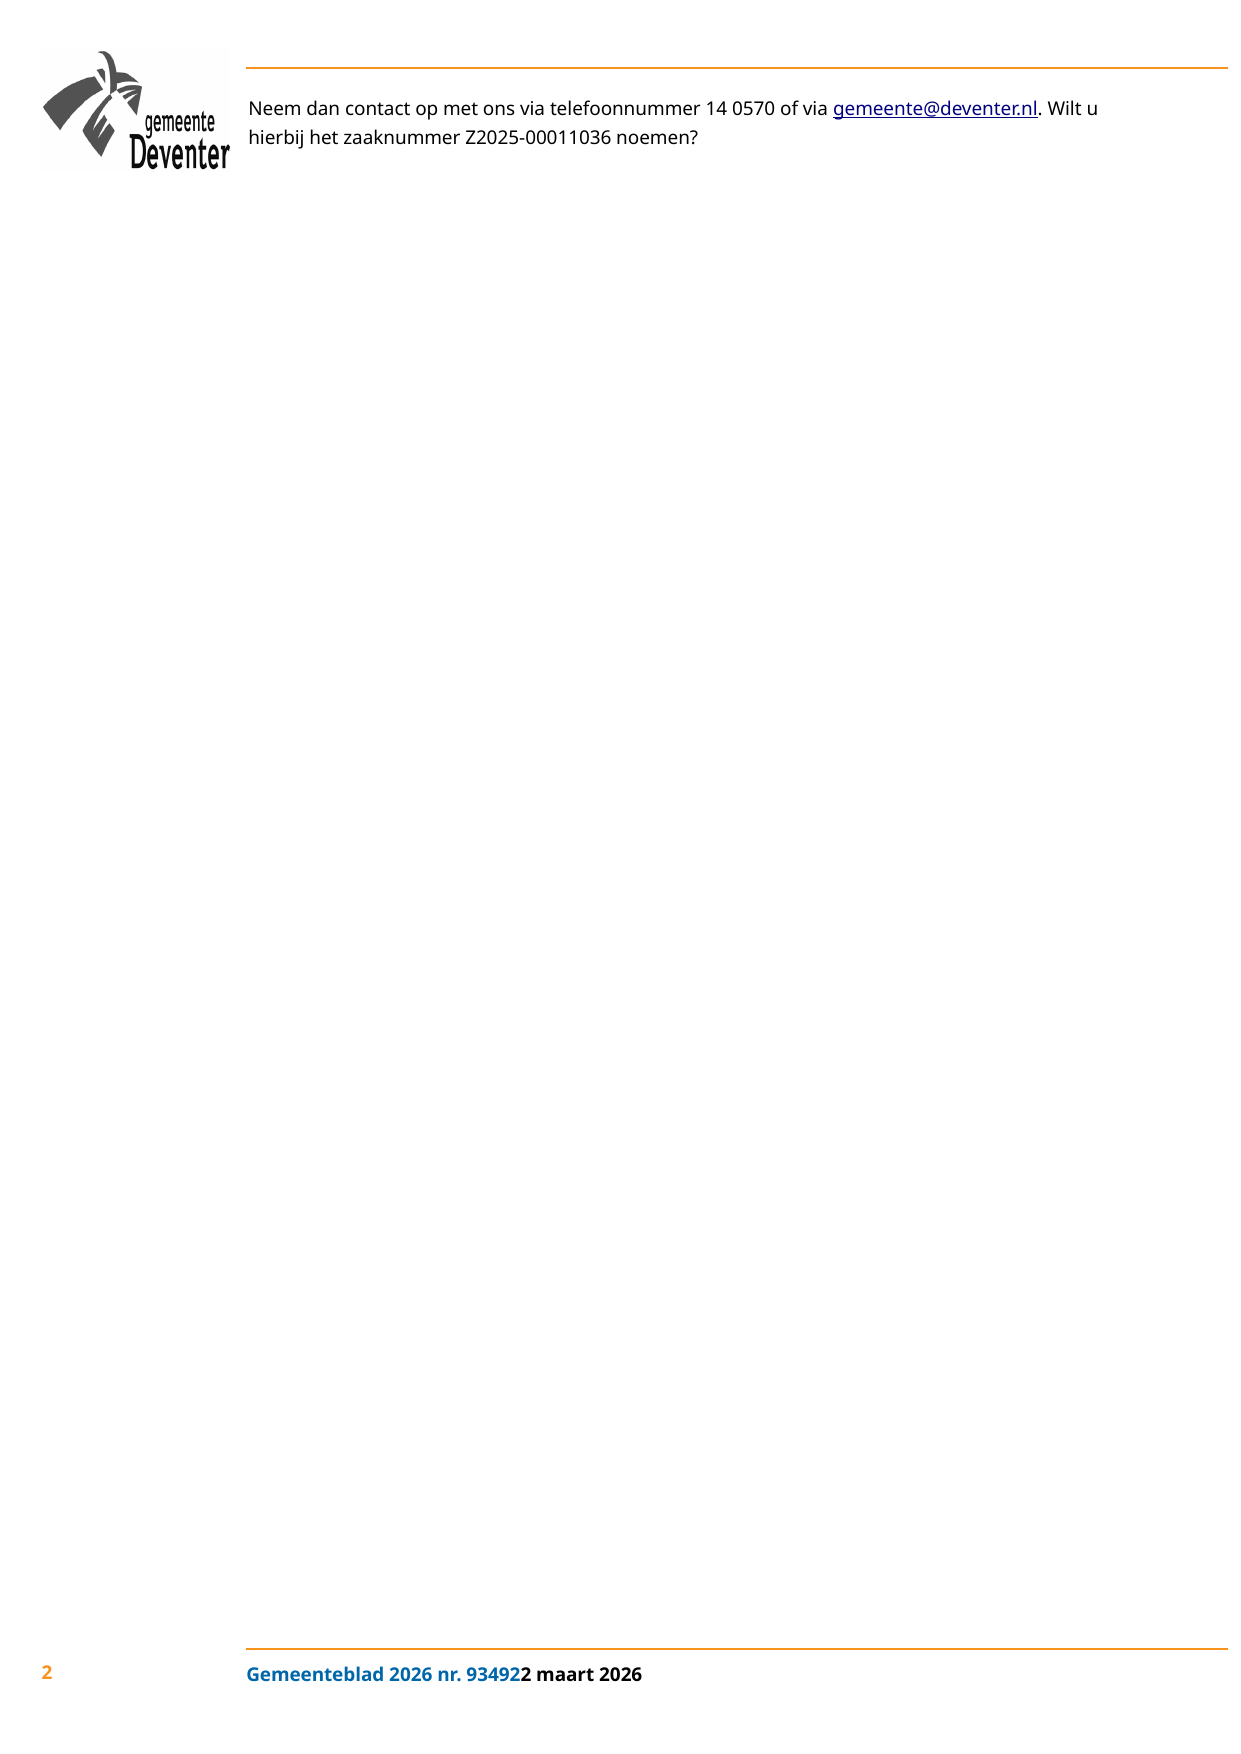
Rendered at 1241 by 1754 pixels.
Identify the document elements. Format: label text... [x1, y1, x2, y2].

text Neem dan contact op met ons via telefoonnummer 14 0570 of via gemeente@deventer.nl. Wilt u hierbij het zaaknummer Z2025-00011036 noemen? [248, 95, 1152, 150]
picture [41, 47, 231, 172]
